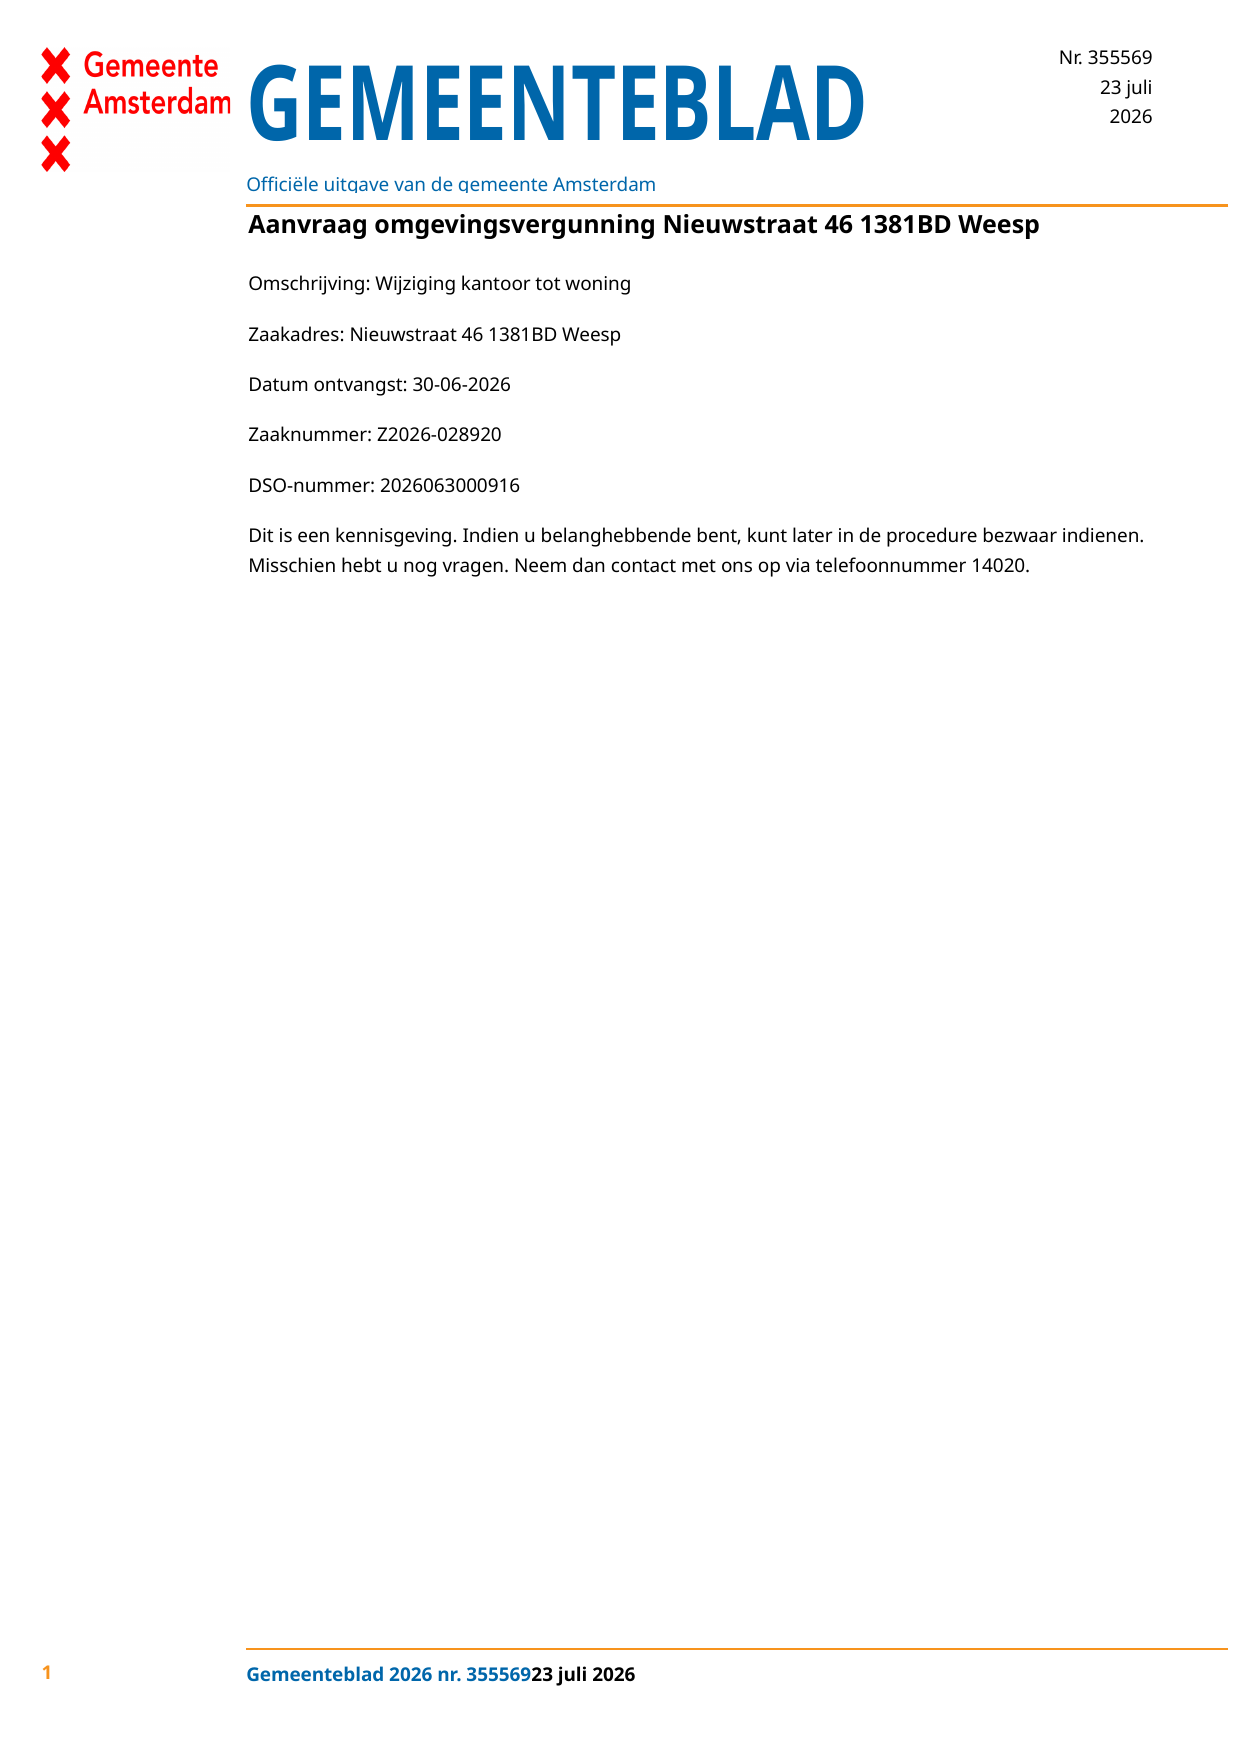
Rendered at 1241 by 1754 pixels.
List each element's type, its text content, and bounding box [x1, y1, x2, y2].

text Dit is een kennisgeving. Indien u belanghebbende bent, kunt later in de procedure bezwaar indienen. Misschien hebt u nog vragen. Neem dan contact met ons op via telefoonnummer 14020. [248, 522, 1152, 578]
text Zaakadres: Nieuwstraat 46 1381BD Weesp [248, 321, 1152, 346]
text DSO-nummer: 2026063000916 [248, 472, 1152, 498]
text Aanvraag omgevingsvergunning Nieuwstraat 46 1381BD Weesp [248, 207, 1152, 241]
text Omschrijving: Wijziging kantoor tot woning [248, 270, 1152, 296]
text Datum ontvangst: 30-06-2026 [248, 371, 1152, 397]
picture [41, 47, 231, 172]
text Zaaknummer: Z2026-028920 [248, 422, 1152, 447]
